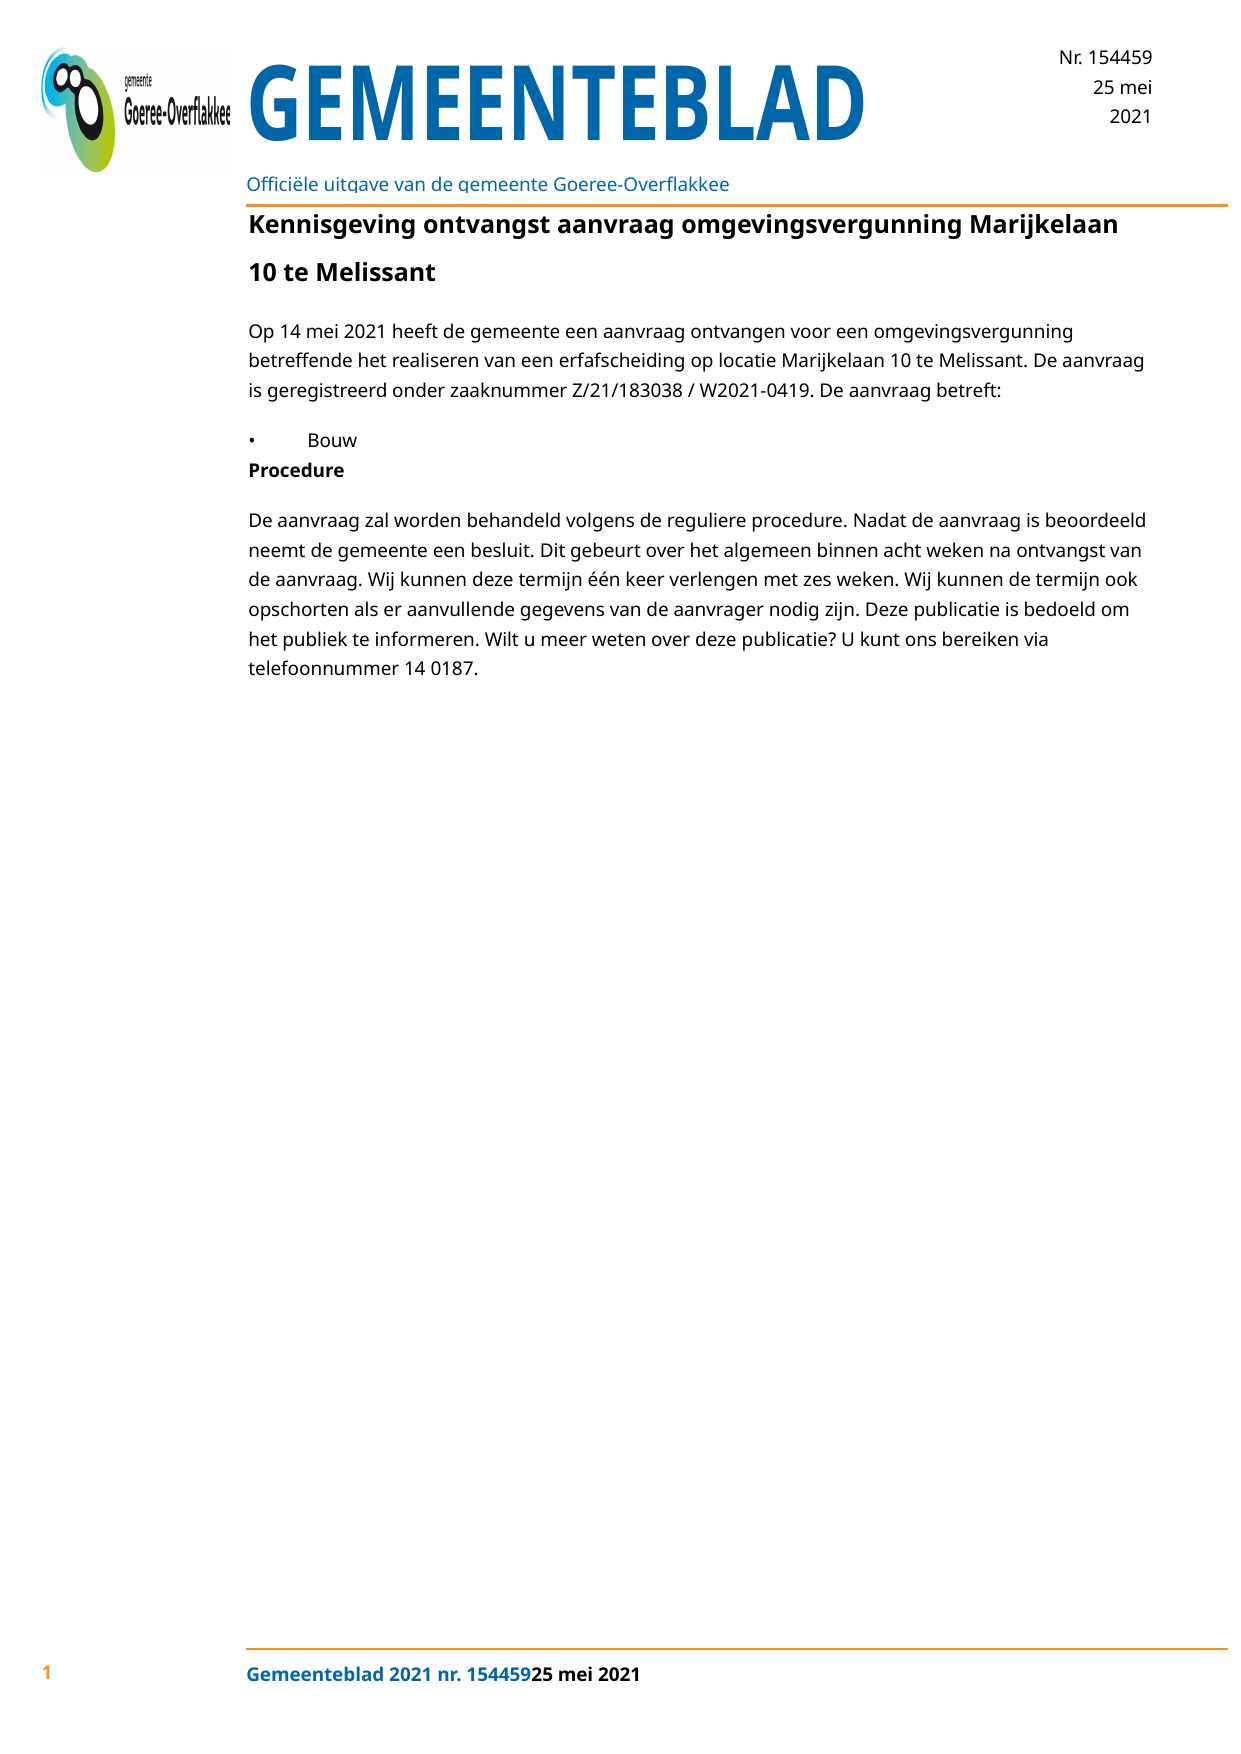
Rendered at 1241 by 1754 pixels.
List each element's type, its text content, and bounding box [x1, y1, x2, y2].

text Op 14 mei 2021 heeft de gemeente een aanvraag ontvangen voor een omgevingsvergunning betreffende het realiseren van een erfafscheiding op locatie Marijkelaan 10 te Melissant. De aanvraag is geregistreerd onder zaaknummer Z/21/183038 / W2021-0419. De aanvraag betreft: [248, 318, 1152, 403]
text Procedure [248, 457, 1152, 483]
text De aanvraag zal worden behandeld volgens de reguliere procedure. Nadat de aanvraag is beoordeeld neemt de gemeente een besluit. Dit gebeurt over het algemeen binnen acht weken na ontvangst van de aanvraag. Wij kunnen deze termijn één keer verlengen met zes weken. Wij kunnen de termijn ook opschorten als er aanvullende gegevens van de aanvrager nodig zijn. Deze publicatie is bedoeld om het publiek te informeren. Wilt u meer weten over deze publicatie? U kunt ons bereiken via telefoonnummer 14 0187. [248, 507, 1152, 681]
picture [41, 47, 231, 172]
text Kennisgeving ontvangst aanvraag omgevingsvergunning Marijkelaan 10 te Melissant [248, 207, 1152, 288]
list Bouw [248, 427, 1152, 453]
